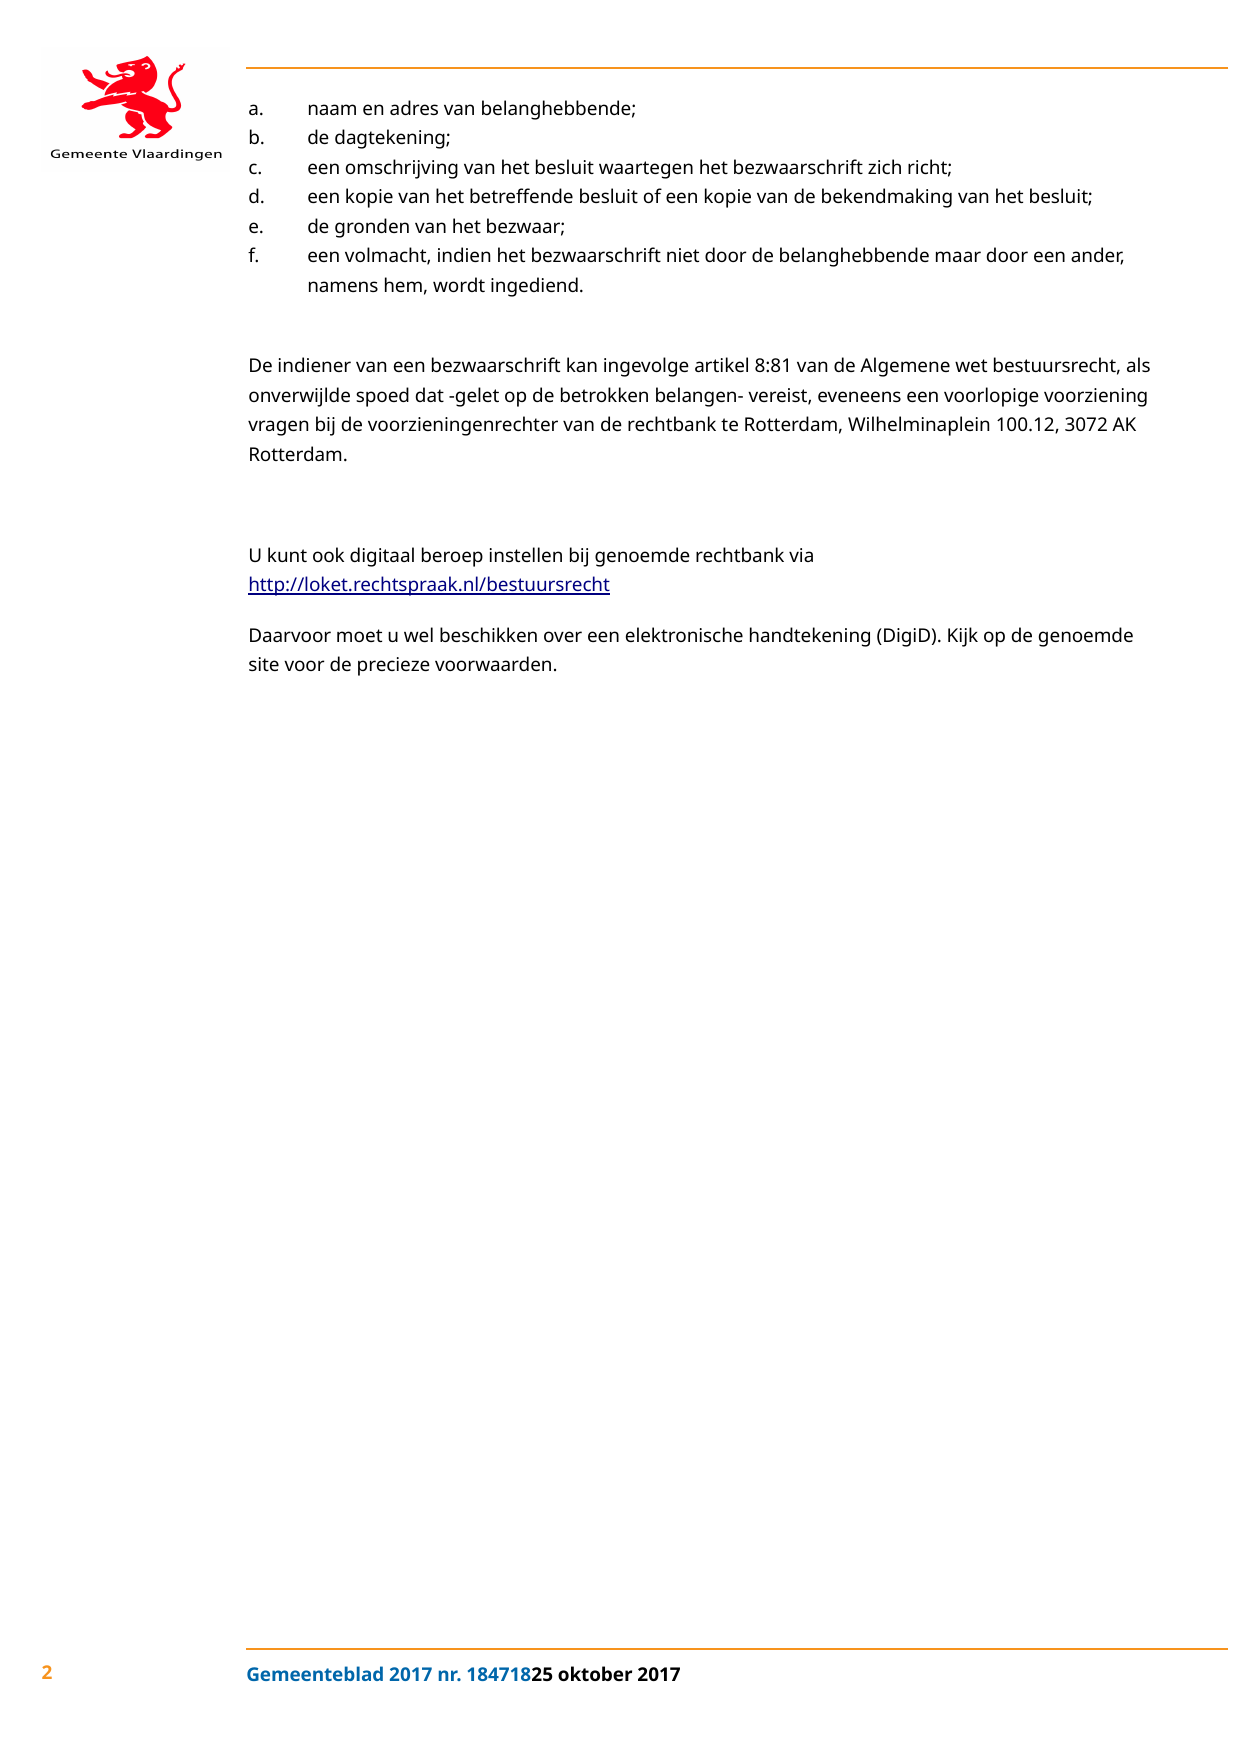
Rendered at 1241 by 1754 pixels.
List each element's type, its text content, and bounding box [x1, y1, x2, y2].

list een omschrijving van het besluit waartegen het bezwaarschrift zich richt; [248, 154, 1152, 180]
text U kunt ook digitaal beroep instellen bij genoemde rechtbank via http://loket.rechtspraak.nl/bestuursrecht [248, 542, 1152, 597]
list een volmacht, indien het bezwaarschrift niet door de belanghebbende maar door een ander, namens hem, wordt ingediend. [248, 243, 1152, 298]
list een kopie van het betreffende besluit of een kopie van de bekendmaking van het besluit; [248, 183, 1152, 209]
text De indiener van een bezwaarschrift kan ingevolge artikel 8:81 van de Algemene wet bestuursrecht, als onverwijlde spoed dat -gelet op de betrokken belangen- vereist, eveneens een voorlopige voorziening vragen bij de voorzieningenrechter van de rechtbank te Rotterdam, Wilhelminaplein 100.12, 3072 AK Rotterdam. [248, 352, 1152, 467]
picture [41, 47, 231, 172]
text Daarvoor moet u wel beschikken over een elektronische handtekening (DigiD). Kijk op de genoemde site voor de precieze voorwaarden. [248, 622, 1152, 677]
list naam en adres van belanghebbende; [248, 95, 1152, 121]
list de gronden van het bezwaar; [248, 213, 1152, 239]
list de dagtekening; [248, 124, 1152, 150]
